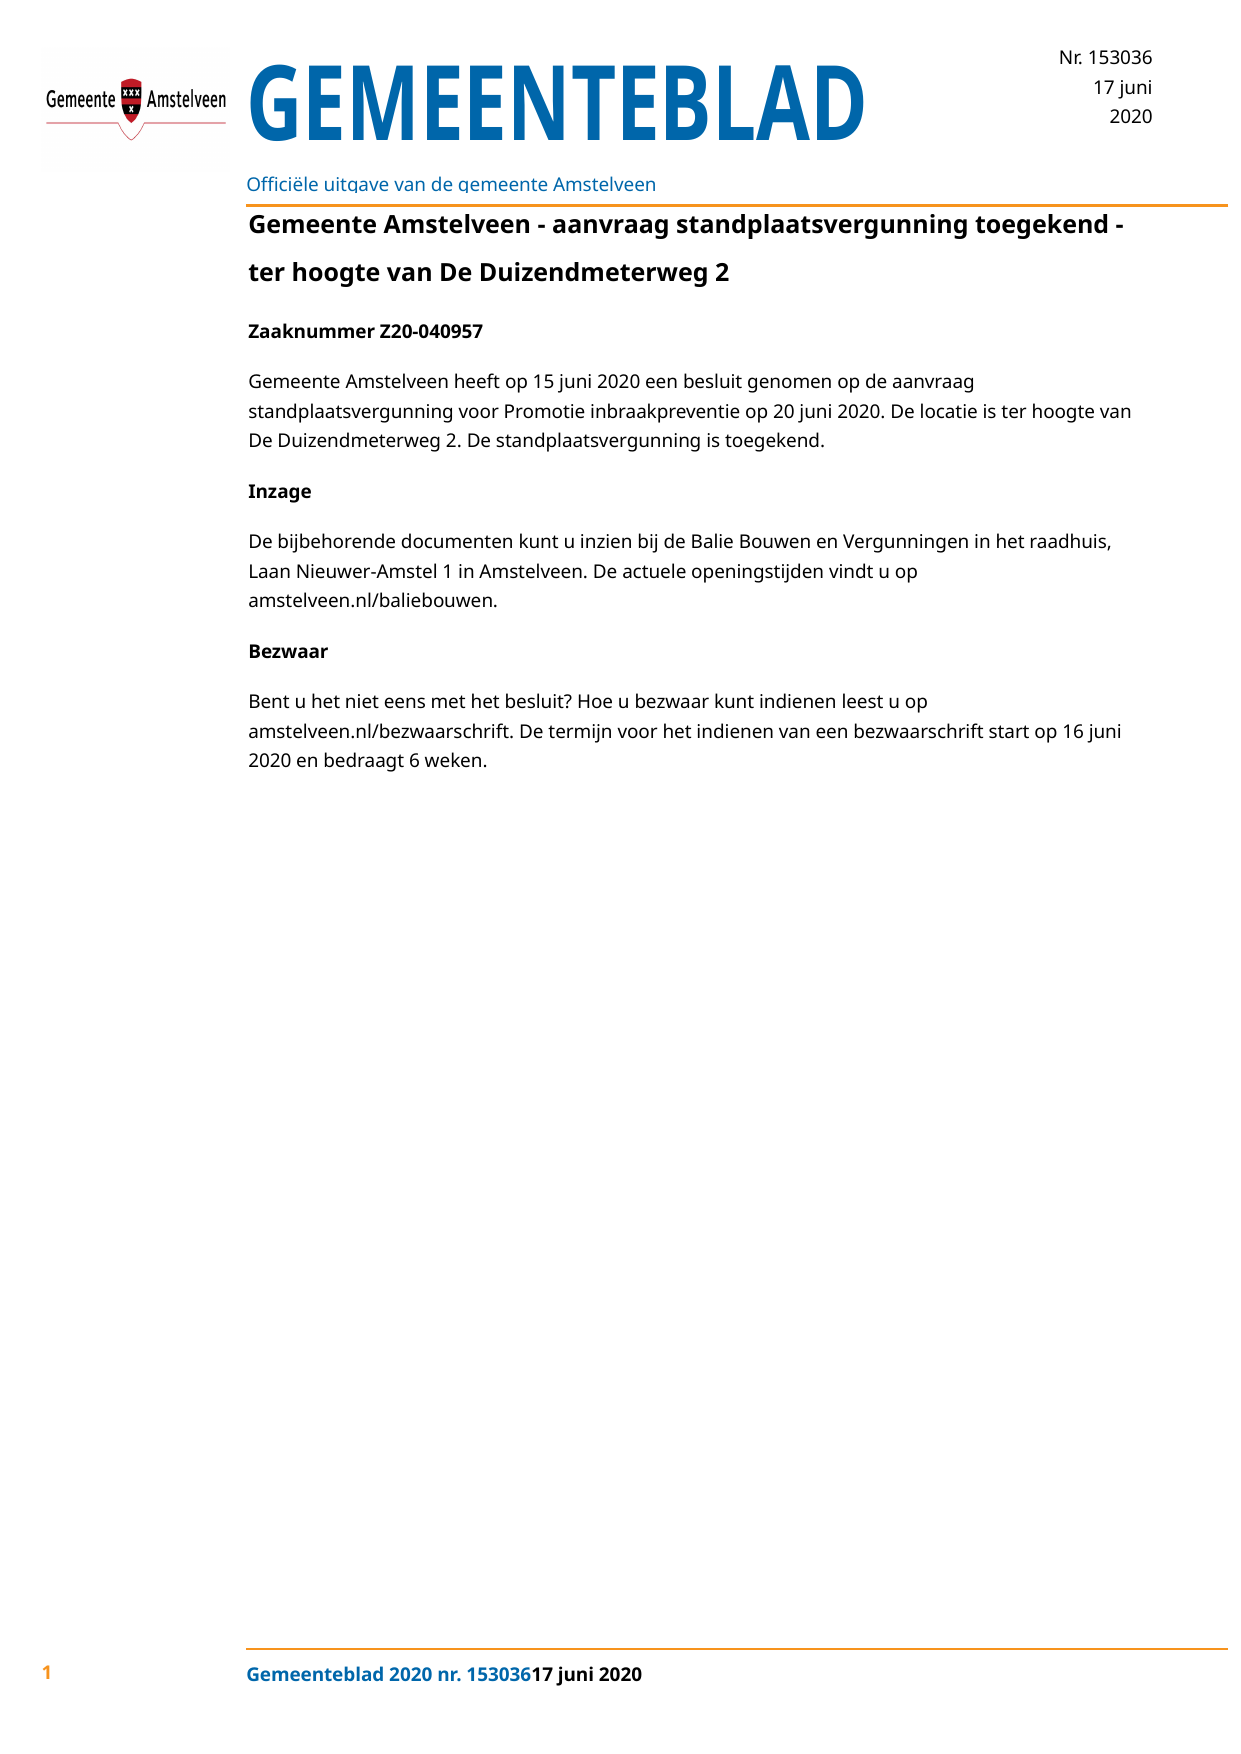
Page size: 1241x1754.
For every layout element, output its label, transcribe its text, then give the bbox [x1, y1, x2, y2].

text Inzage [248, 478, 1152, 504]
picture [41, 47, 231, 172]
text Gemeente Amstelveen heeft op 15 juni 2020 een besluit genomen op de aanvraag standplaatsvergunning voor Promotie inbraakpreventie op 20 juni 2020. De locatie is ter hoogte van De Duizendmeterweg 2. De standplaatsvergunning is toegekend. [248, 368, 1152, 453]
text Bent u het niet eens met het besluit? Hoe u bezwaar kunt indienen leest u op amstelveen.nl/bezwaarschrift. De termijn voor het indienen van een bezwaarschrift start op 16 juni 2020 en bedraagt 6 weken. [248, 688, 1152, 773]
text De bijbehorende documenten kunt u inzien bij de Balie Bouwen en Vergunningen in het raadhuis, Laan Nieuwer-Amstel 1 in Amstelveen. De actuele openingstijden vindt u op amstelveen.nl/baliebouwen. [248, 528, 1152, 613]
text Bezwaar [248, 638, 1152, 664]
text Zaaknummer Z20-040957 [248, 318, 1152, 344]
text Gemeente Amstelveen - aanvraag standplaatsvergunning toegekend - ter hoogte van De Duizendmeterweg 2 [248, 207, 1152, 288]
